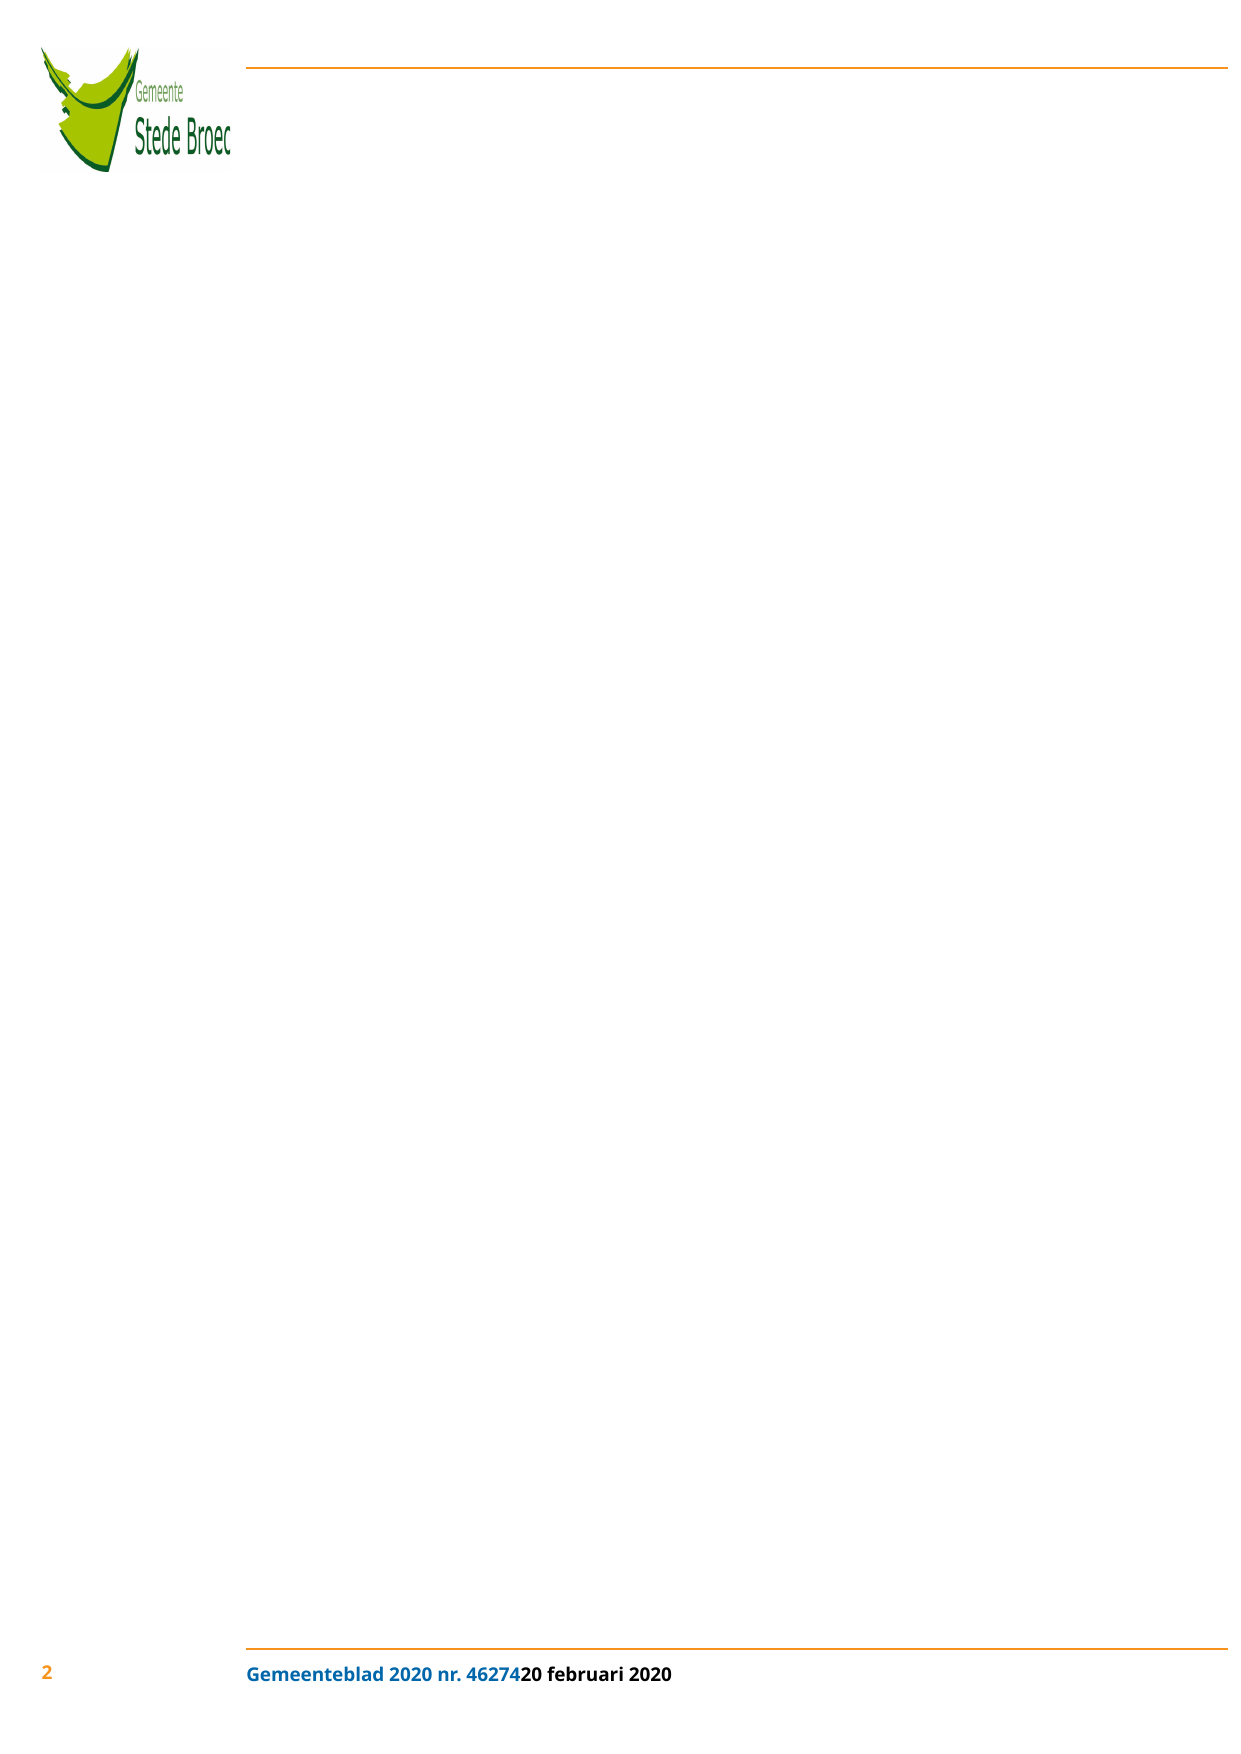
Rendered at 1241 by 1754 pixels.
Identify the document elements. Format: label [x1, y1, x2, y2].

picture [41, 47, 231, 172]
